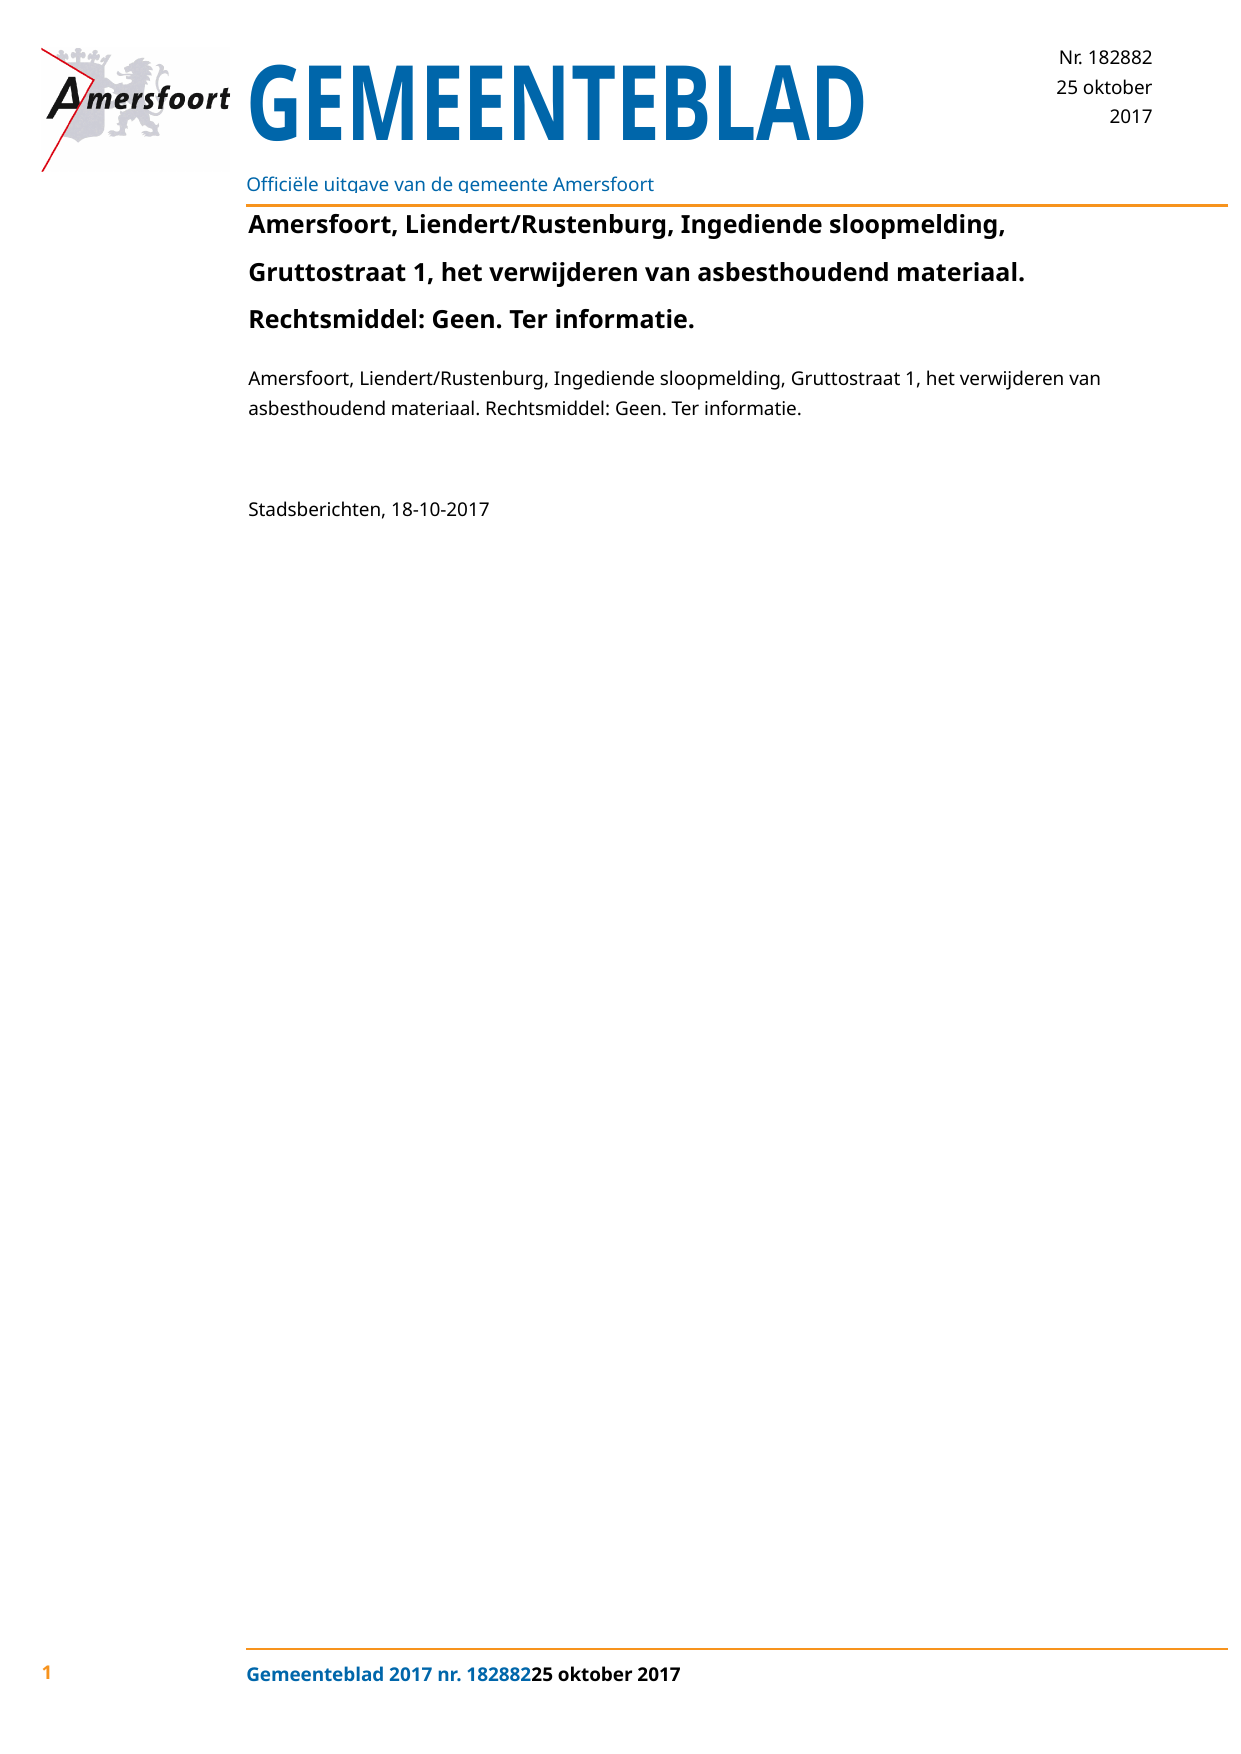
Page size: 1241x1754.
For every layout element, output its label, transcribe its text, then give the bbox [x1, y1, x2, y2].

text Stadsberichten, 18-10-2017 [248, 496, 1152, 522]
text Amersfoort, Liendert/Rustenburg, Ingediende sloopmelding, Gruttostraat 1, het verwijderen van asbesthoudend materiaal. Rechtsmiddel: Geen. Ter informatie. [248, 207, 1152, 336]
picture [41, 47, 231, 172]
text Amersfoort, Liendert/Rustenburg, Ingediende sloopmelding, Gruttostraat 1, het verwijderen van asbesthoudend materiaal. Rechtsmiddel: Geen. Ter informatie. [248, 366, 1152, 421]
